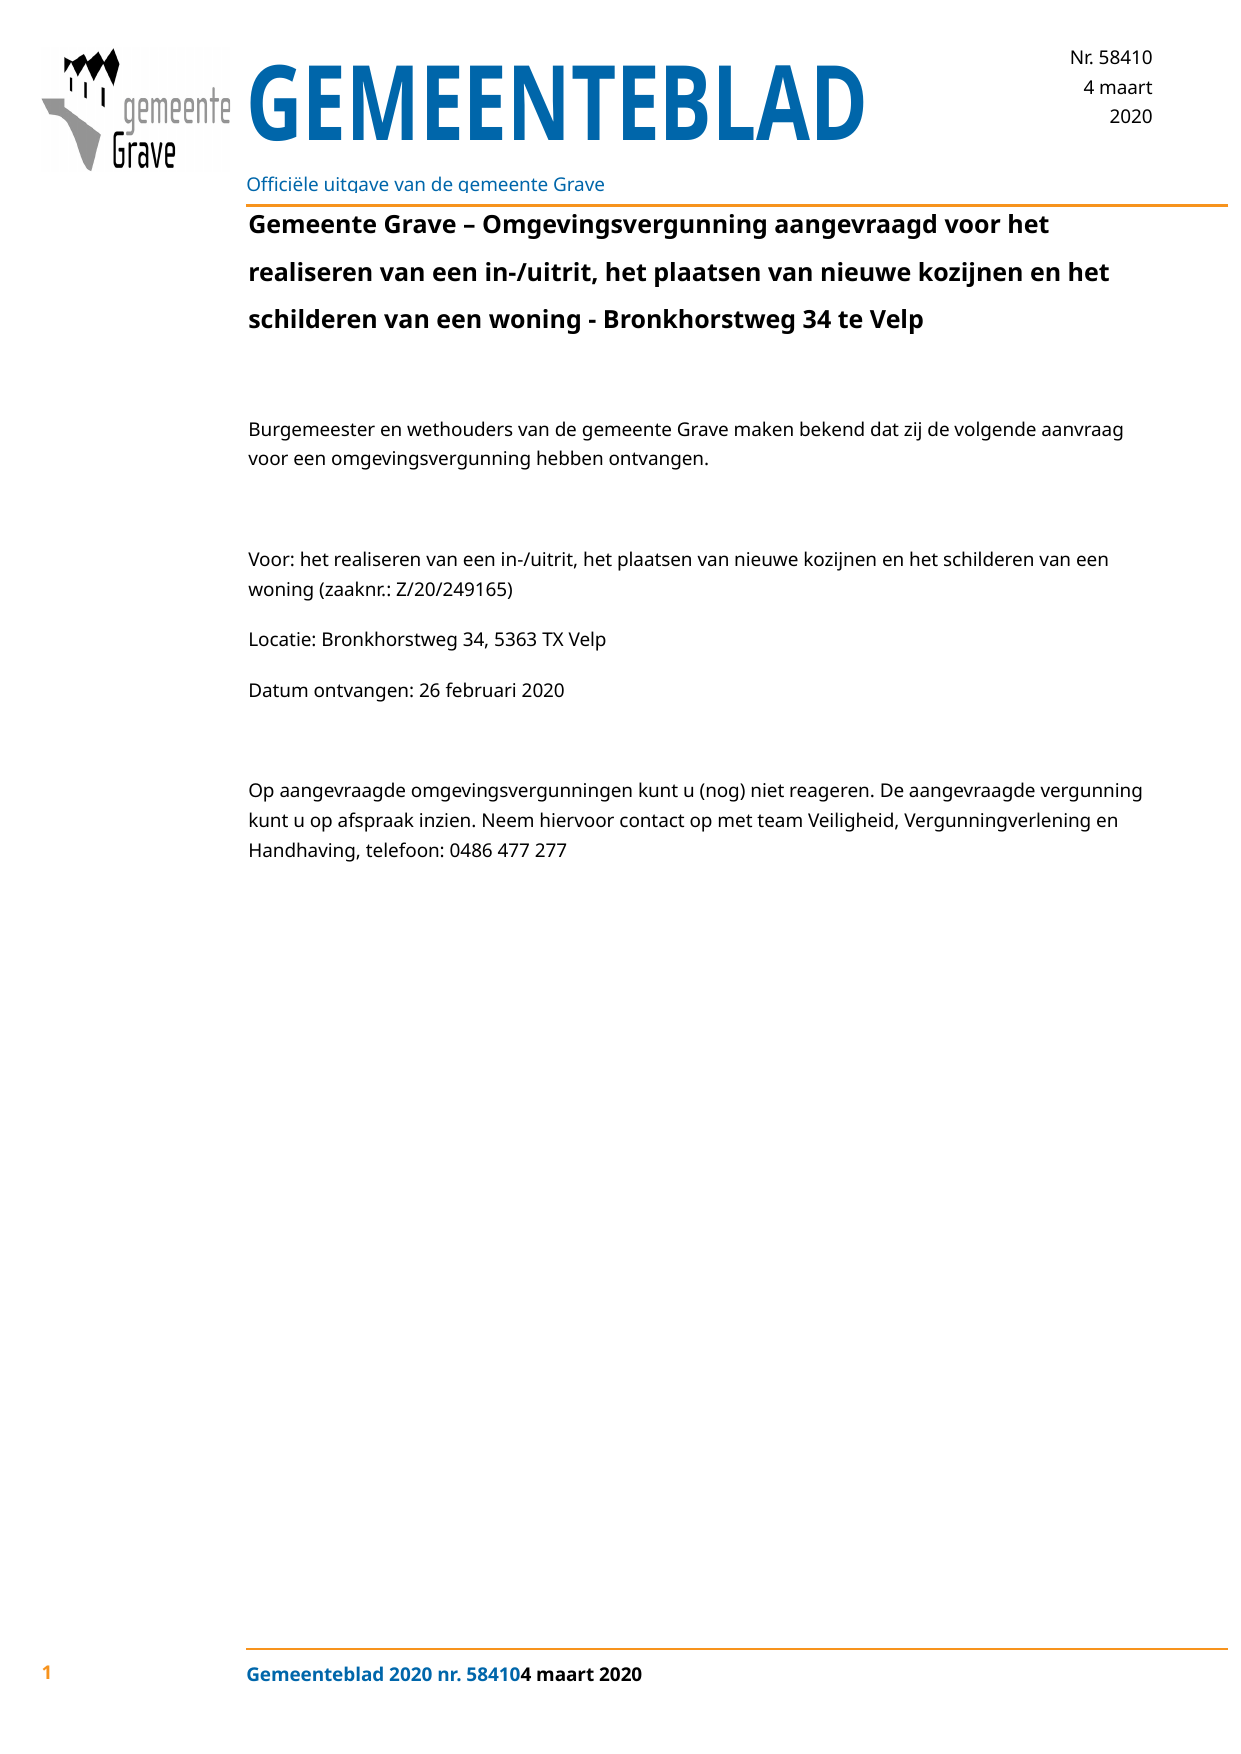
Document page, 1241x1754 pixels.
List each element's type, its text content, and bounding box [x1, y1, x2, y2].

text Op aangevraagde omgevingsvergunningen kunt u (nog) niet reageren. De aangevraagde vergunning kunt u op afspraak inzien. Neem hiervoor contact op met team Veiligheid, Vergunningverlening en Handhaving, telefoon: 0486 477 277 [248, 778, 1152, 862]
picture [41, 47, 231, 172]
text Voor: het realiseren van een in-/uitrit, het plaatsen van nieuwe kozijnen en het schilderen van een woning (zaaknr.: Z/20/249165) [248, 546, 1152, 602]
text Datum ontvangen: 26 februari 2020 [248, 677, 1152, 702]
text Locatie: Bronkhorstweg 34, 5363 TX Velp [248, 626, 1152, 652]
text Burgemeester en wethouders van de gemeente Grave maken bekend dat zij de volgende aanvraag voor een omgevingsvergunning hebben ontvangen. [248, 416, 1152, 471]
text Gemeente Grave – Omgevingsvergunning aangevraagd voor het realiseren van een in-/uitrit, het plaatsen van nieuwe kozijnen en het schilderen van een woning - Bronkhorstweg 34 te Velp [248, 207, 1152, 336]
